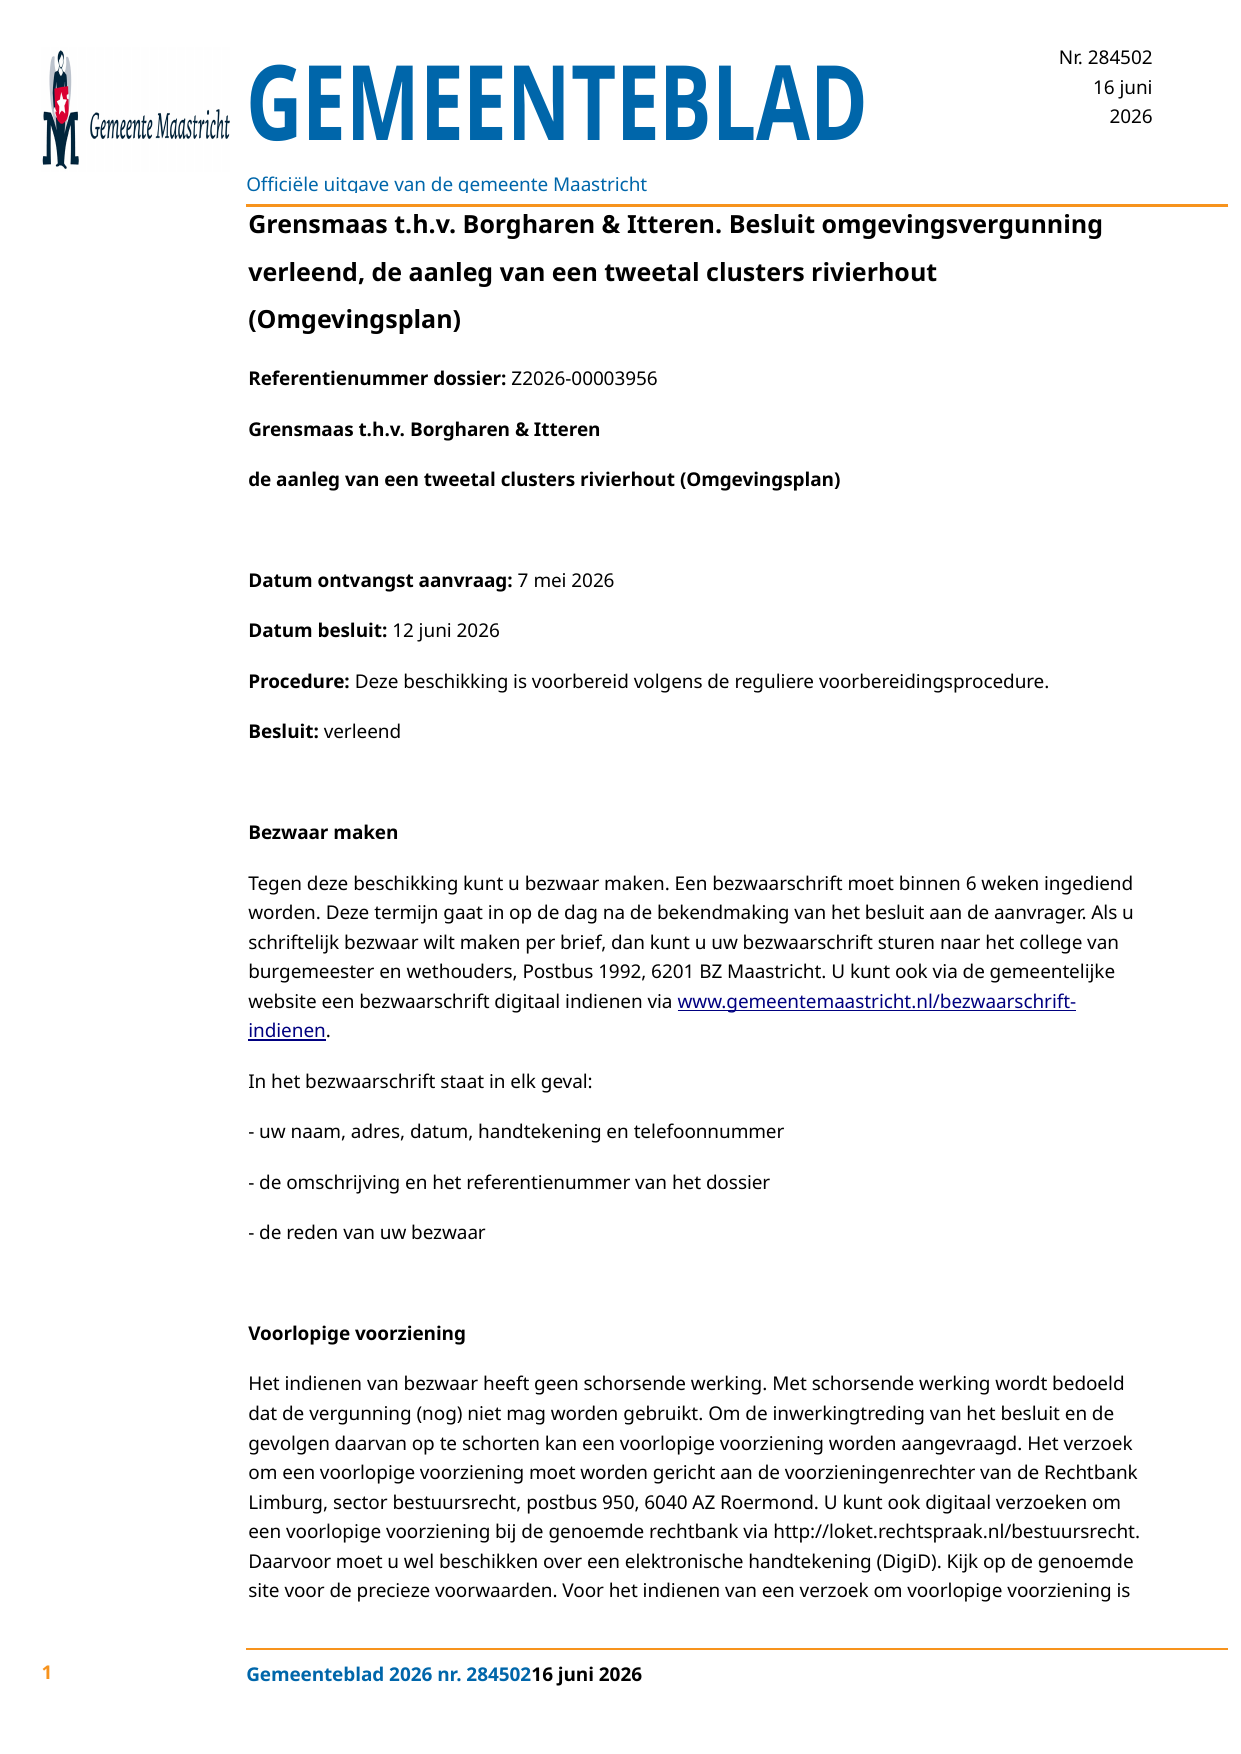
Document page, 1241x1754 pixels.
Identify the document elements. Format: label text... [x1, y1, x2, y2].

text Tegen deze beschikking kunt u bezwaar maken. Een bezwaarschrift moet binnen 6 weken ingediend worden. Deze termijn gaat in op de dag na de bekendmaking van het besluit aan de aanvrager. Als u schriftelijk bezwaar wilt maken per brief, dan kunt u uw bezwaarschrift sturen naar het college van burgemeester en wethouders, Postbus 1992, 6201 BZ Maastricht. U kunt ook via de gemeentelijke website een bezwaarschrift digitaal indienen via www.gemeentemaastricht.nl/bezwaarschrift-indienen. [248, 870, 1152, 1043]
text Procedure: Deze beschikking is voorbereid volgens de reguliere voorbereidingsprocedure. [248, 668, 1152, 694]
text Referentienummer dossier: Z2026-00003956 [248, 366, 1152, 391]
text - de reden van uw bezwaar [248, 1219, 1152, 1245]
text In het bezwaarschrift staat in elk geval: [248, 1068, 1152, 1094]
picture [41, 47, 231, 172]
text Datum ontvangst aanvraag: 7 mei 2026 [248, 567, 1152, 593]
text Het indienen van bezwaar heeft geen schorsende werking. Met schorsende werking wordt bedoeld dat de vergunning (nog) niet mag worden gebruikt. Om de inwerkingtreding van het besluit en de gevolgen daarvan op te schorten kan een voorlopige voorziening worden aangevraagd. Het verzoek om een voorlopige voorziening moet worden gericht aan de voorzieningenrechter van de Rechtbank Limburg, sector bestuursrecht, postbus 950, 6040 AZ Roermond. U kunt ook digitaal verzoeken om een voorlopige voorziening bij de genoemde rechtbank via http://loket.rechtspraak.nl/bestuursrecht. Daarvoor moet u wel beschikken over een elektronische handtekening (DigiD). Kijk op de genoemde site voor de precieze voorwaarden. Voor het indienen van een verzoek om voorlopige voorziening is [248, 1371, 1152, 1603]
text Voorlopige voorziening [248, 1320, 1152, 1346]
text Besluit: verleend [248, 718, 1152, 744]
text Grensmaas t.h.v. Borgharen & Itteren. Besluit omgevingsvergunning verleend, de aanleg van een tweetal clusters rivierhout (Omgevingsplan) [248, 207, 1152, 336]
text - uw naam, adres, datum, handtekening en telefoonnummer [248, 1118, 1152, 1144]
text Grensmaas t.h.v. Borgharen & Itteren [248, 416, 1152, 442]
text - de omschrijving en het referentienummer van het dossier [248, 1169, 1152, 1194]
text Datum besluit: 12 juni 2026 [248, 618, 1152, 643]
text Bezwaar maken [248, 819, 1152, 845]
text de aanleg van een tweetal clusters rivierhout (Omgevingsplan) [248, 466, 1152, 492]
